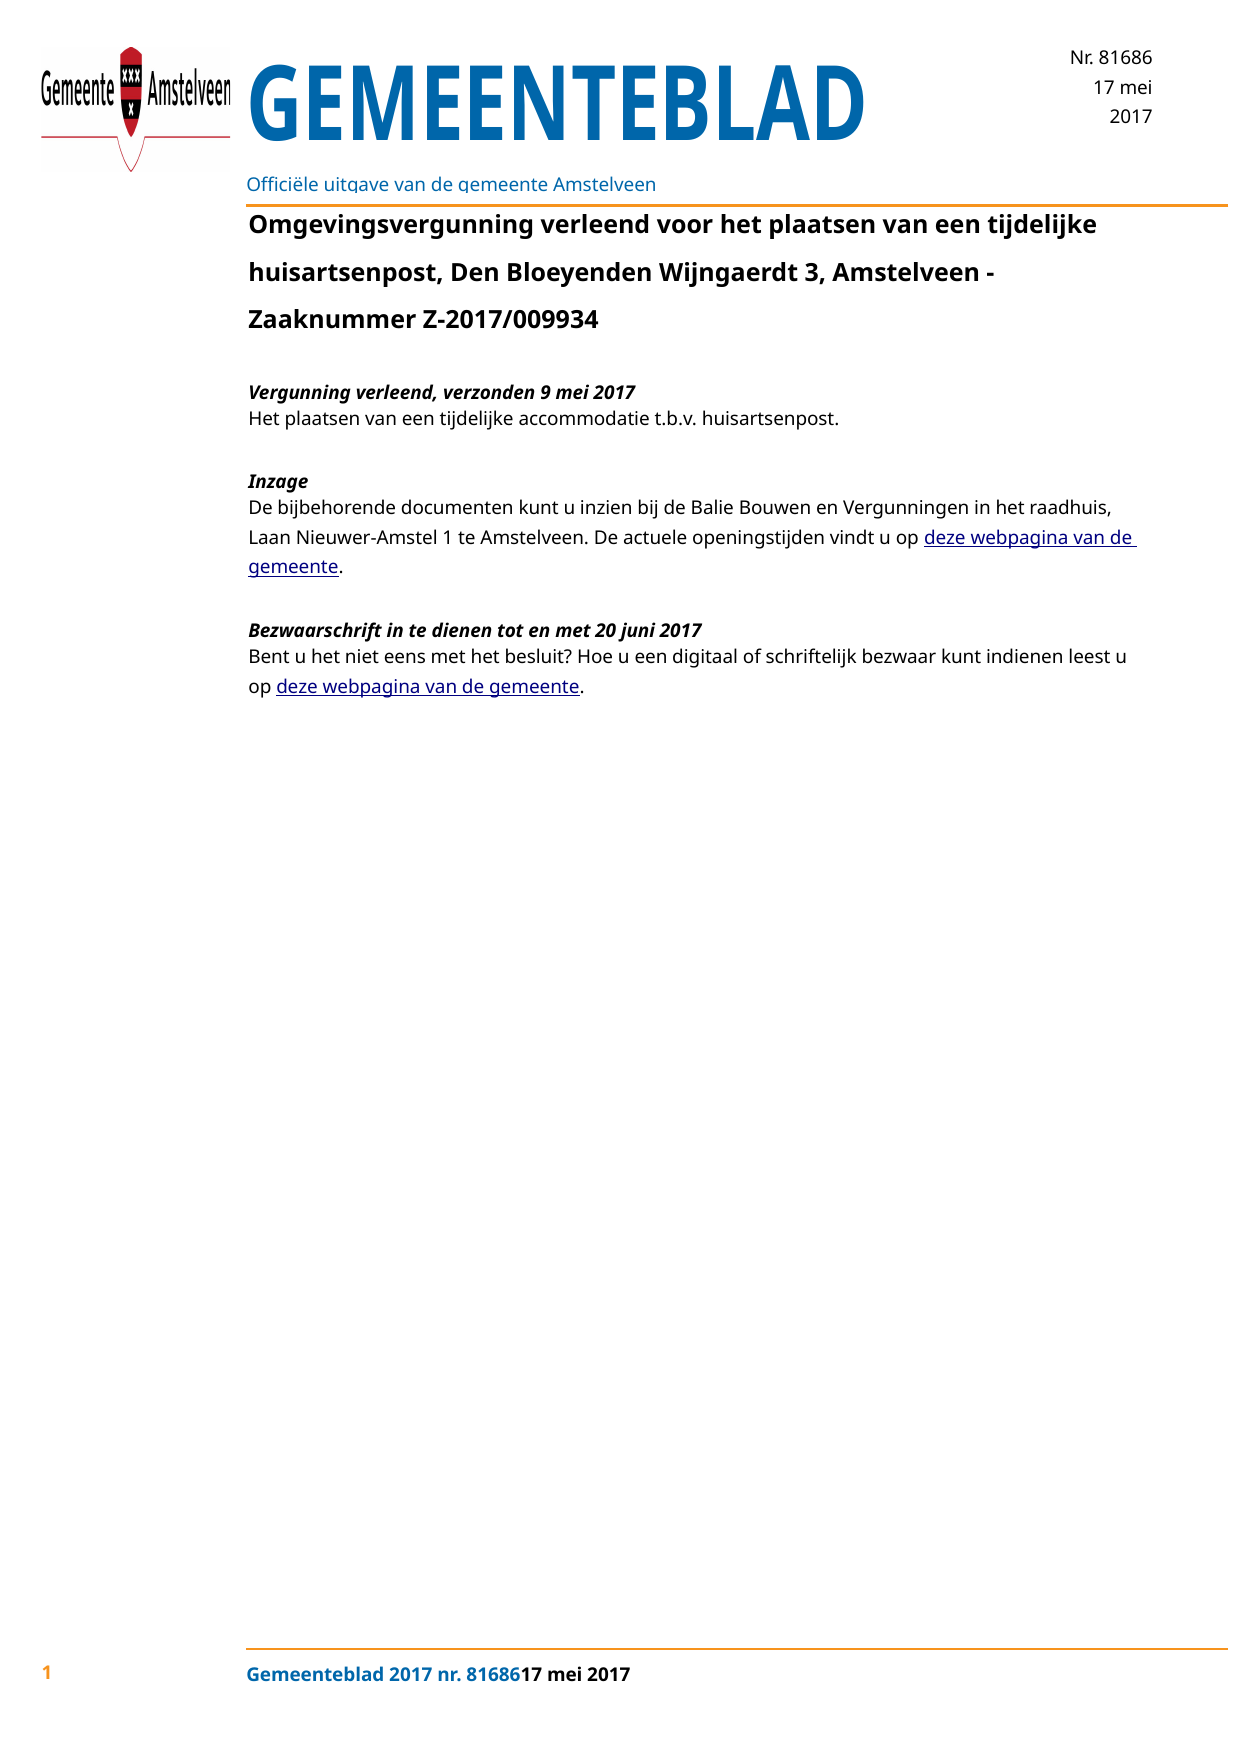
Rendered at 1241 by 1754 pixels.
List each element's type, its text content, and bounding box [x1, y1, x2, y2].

text Inzage [248, 469, 1152, 494]
text Vergunning verleend, verzonden 9 mei 2017 [248, 379, 1152, 405]
text De bijbehorende documenten kunt u inzien bij de Balie Bouwen en Vergunningen in het raadhuis, Laan Nieuwer-Amstel 1 te Amstelveen. De actuele openingstijden vindt u op deze webpagina van de gemeente. [248, 494, 1152, 579]
text Bent u het niet eens met het besluit? Hoe u een digitaal of schriftelijk bezwaar kunt indienen leest u op deze webpagina van de gemeente. [248, 643, 1152, 699]
text Bezwaarschrift in te dienen tot en met 20 juni 2017 [248, 618, 1152, 643]
picture [41, 47, 231, 172]
text Het plaatsen van een tijdelijke accommodatie t.b.v. huisartsenpost. [248, 405, 1152, 431]
text Omgevingsvergunning verleend voor het plaatsen van een tijdelijke huisartsenpost, Den Bloeyenden Wijngaerdt 3, Amstelveen - Zaaknummer Z-2017/009934 [248, 207, 1152, 336]
